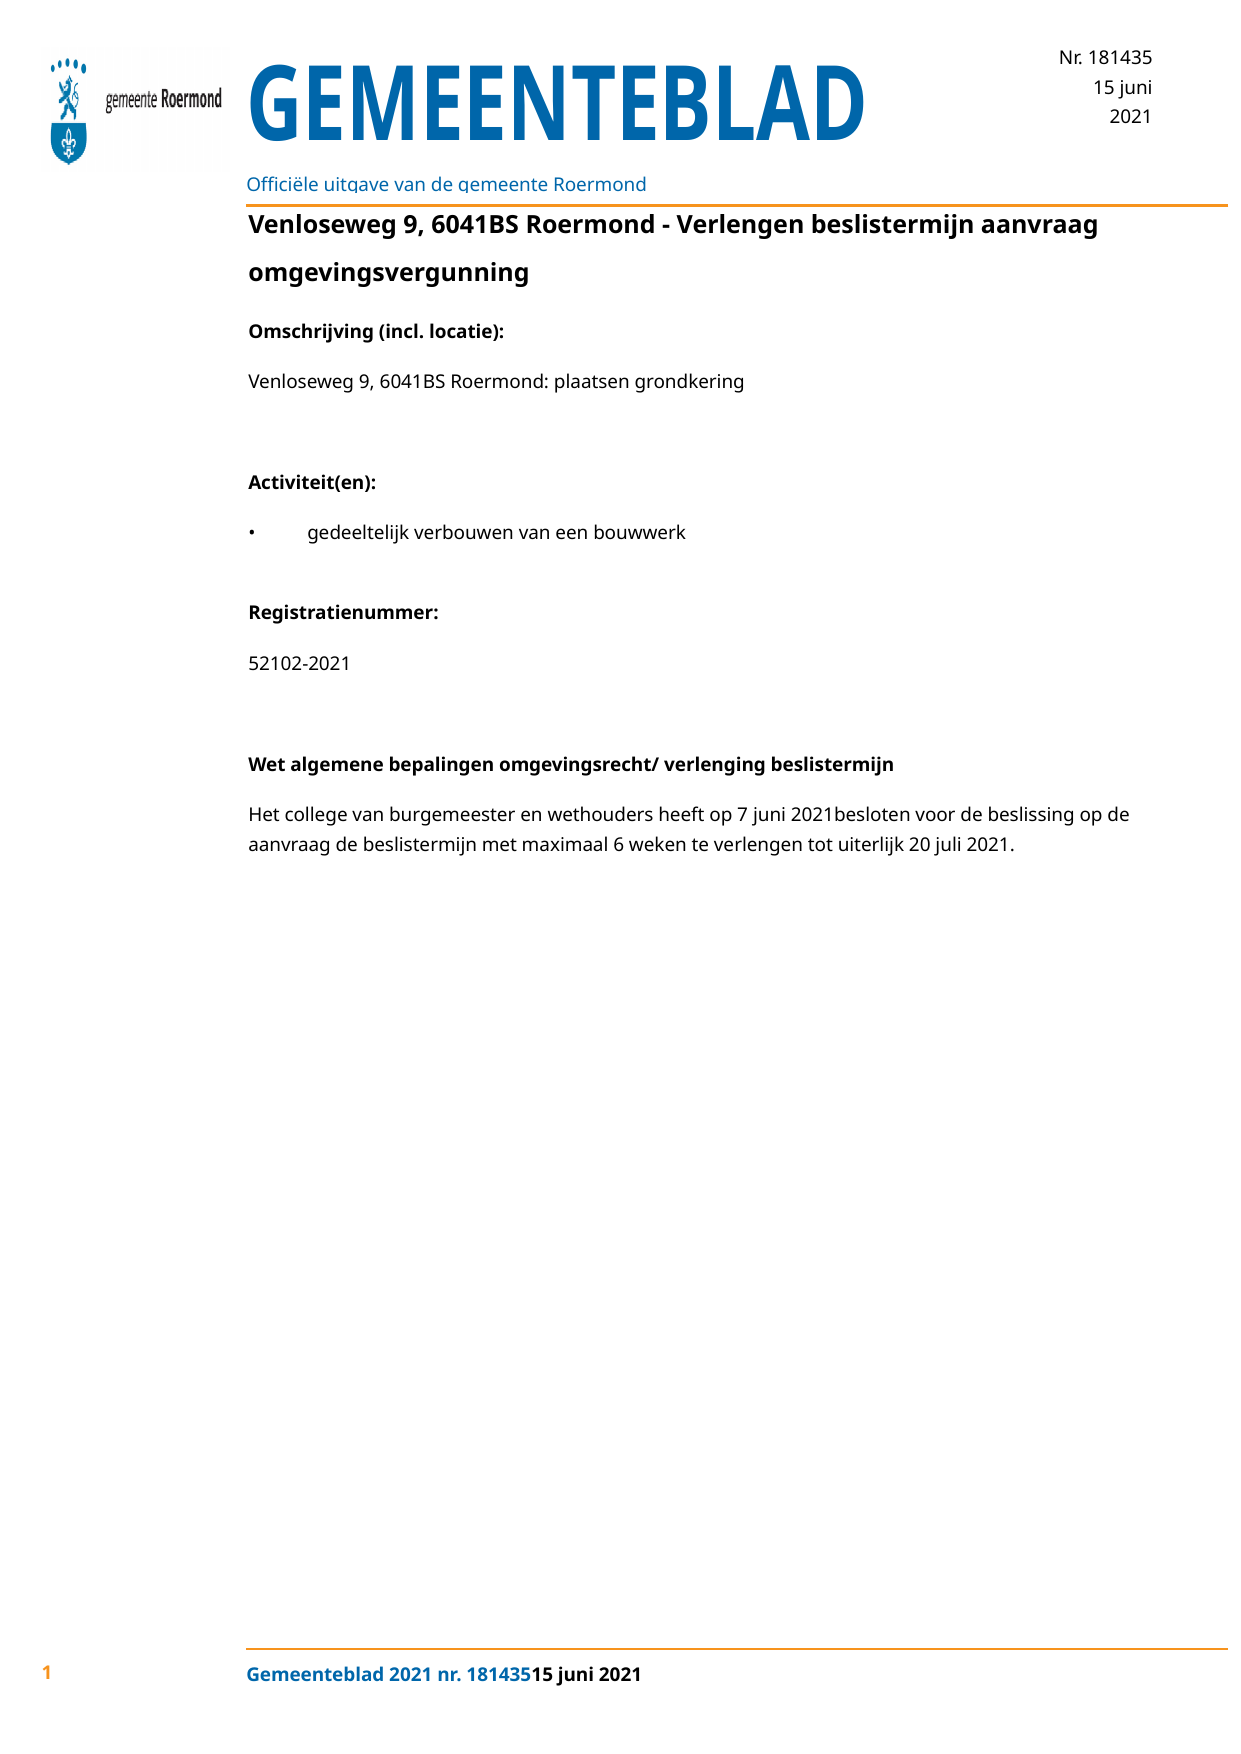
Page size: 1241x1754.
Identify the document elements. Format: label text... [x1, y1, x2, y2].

text 52102-2021 [248, 650, 1152, 676]
text Omschrijving (incl. locatie): [248, 318, 1152, 344]
text Activiteit(en): [248, 469, 1152, 495]
text Registratienummer: [248, 599, 1152, 625]
text Venloseweg 9, 6041BS Roermond - Verlengen beslistermijn aanvraag omgevingsvergunning [248, 207, 1152, 288]
list gedeeltelijk verbouwen van een bouwwerk [248, 519, 1152, 545]
text Het college van burgemeester en wethouders heeft op 7 juni 2021besloten voor de beslissing op de aanvraag de beslistermijn met maximaal 6 weken te verlengen tot uiterlijk 20 juli 2021. [248, 801, 1152, 857]
text Venloseweg 9, 6041BS Roermond: plaatsen grondkering [248, 368, 1152, 394]
picture [41, 47, 231, 172]
text Wet algemene bepalingen omgevingsrecht/ verlenging beslistermijn [248, 751, 1152, 777]
